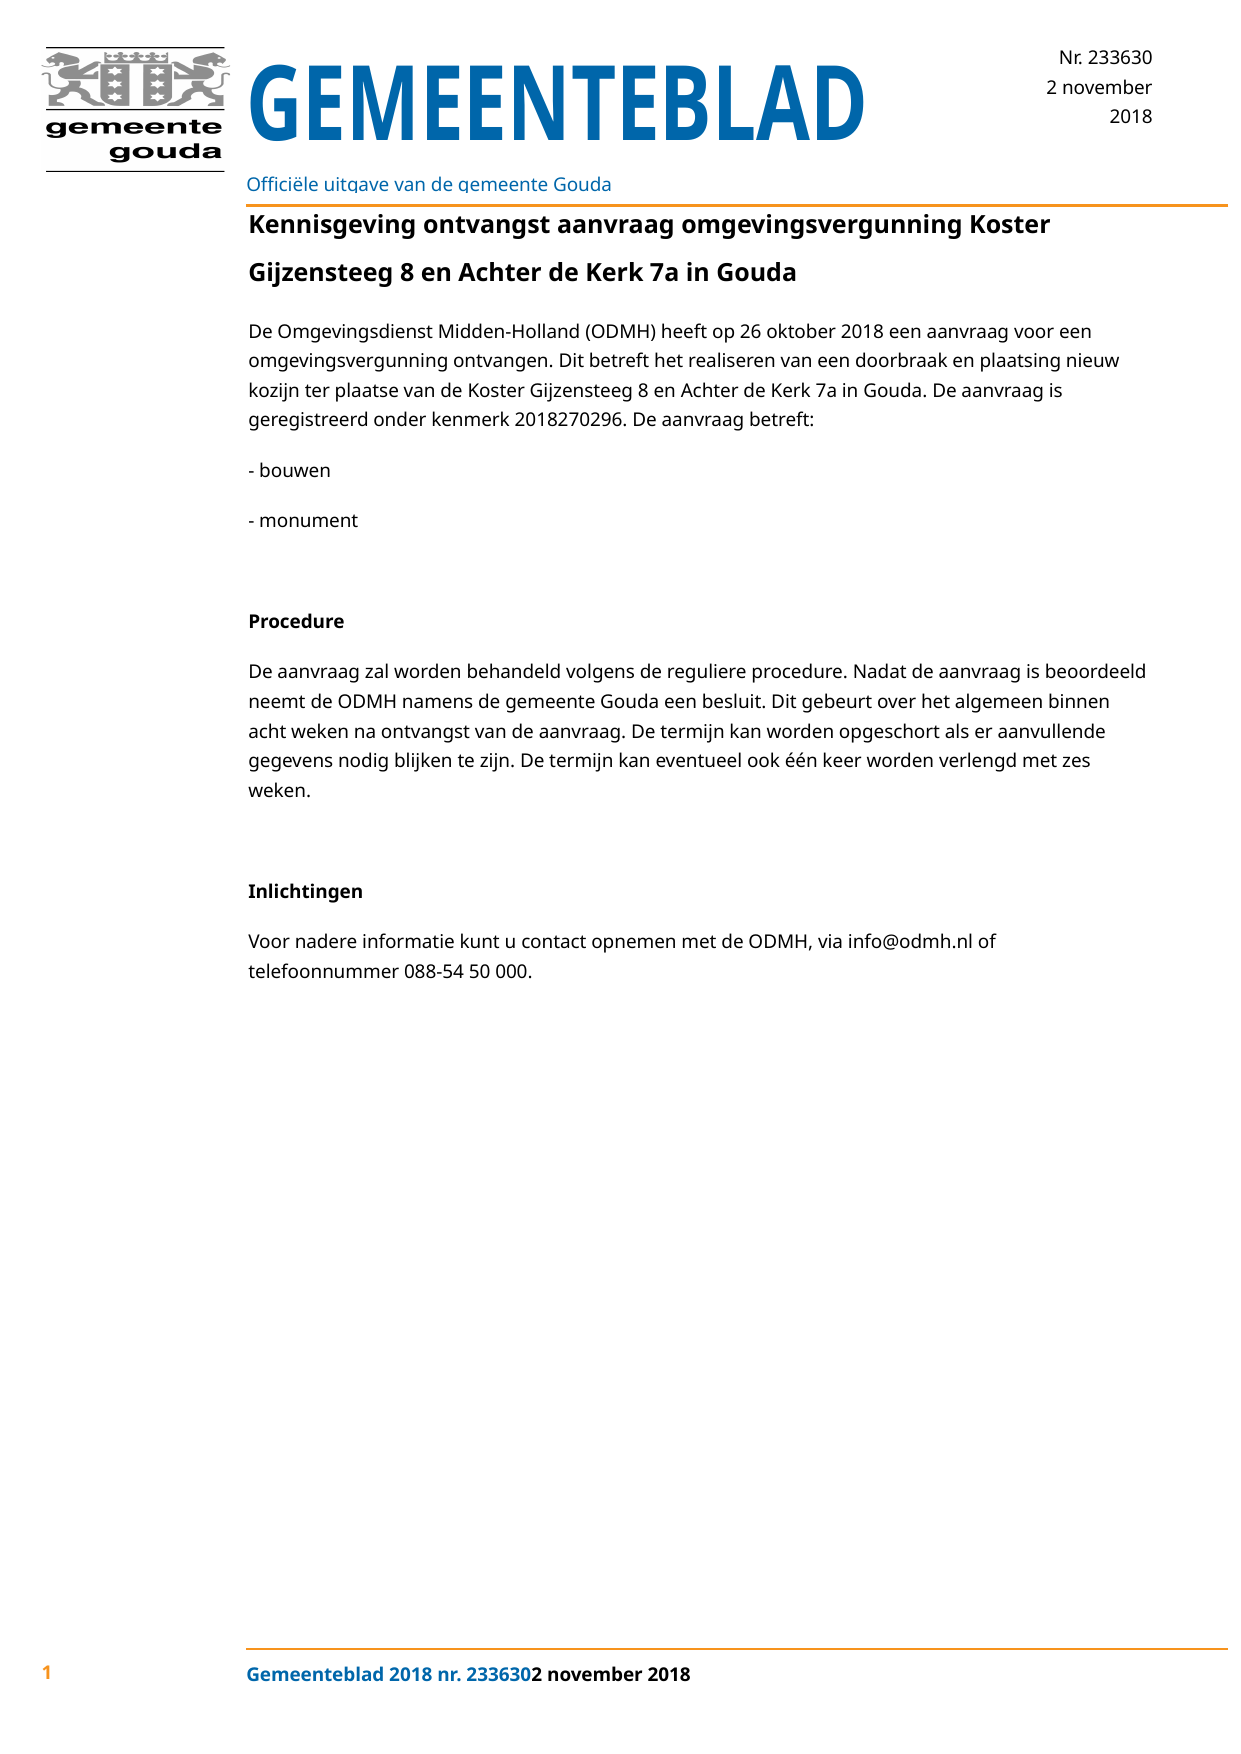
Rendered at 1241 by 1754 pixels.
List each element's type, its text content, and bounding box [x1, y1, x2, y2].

text - bouwen [248, 457, 1152, 483]
text - monument [248, 507, 1152, 533]
text Inlichtingen [248, 878, 1152, 904]
text Kennisgeving ontvangst aanvraag omgevingsvergunning Koster Gijzensteeg 8 en Achter de Kerk 7a in Gouda [248, 207, 1152, 288]
text De Omgevingsdienst Midden-Holland (ODMH) heeft op 26 oktober 2018 een aanvraag voor een omgevingsvergunning ontvangen. Dit betreft het realiseren van een doorbraak en plaatsing nieuw kozijn ter plaatse van de Koster Gijzensteeg 8 en Achter de Kerk 7a in Gouda. De aanvraag is geregistreerd onder kenmerk 2018270296. De aanvraag betreft: [248, 318, 1152, 432]
picture [41, 47, 231, 172]
text Voor nadere informatie kunt u contact opnemen met de ODMH, via info@odmh.nl of telefoonnummer 088-54 50 000. [248, 928, 1152, 984]
text De aanvraag zal worden behandeld volgens de reguliere procedure. Nadat de aanvraag is beoordeeld neemt de ODMH namens de gemeente Gouda een besluit. Dit gebeurt over het algemeen binnen acht weken na ontvangst van de aanvraag. De termijn kan worden opgeschort als er aanvullende gegevens nodig blijken te zijn. De termijn kan eventueel ook één keer worden verlengd met zes weken. [248, 659, 1152, 803]
text Procedure [248, 608, 1152, 634]
